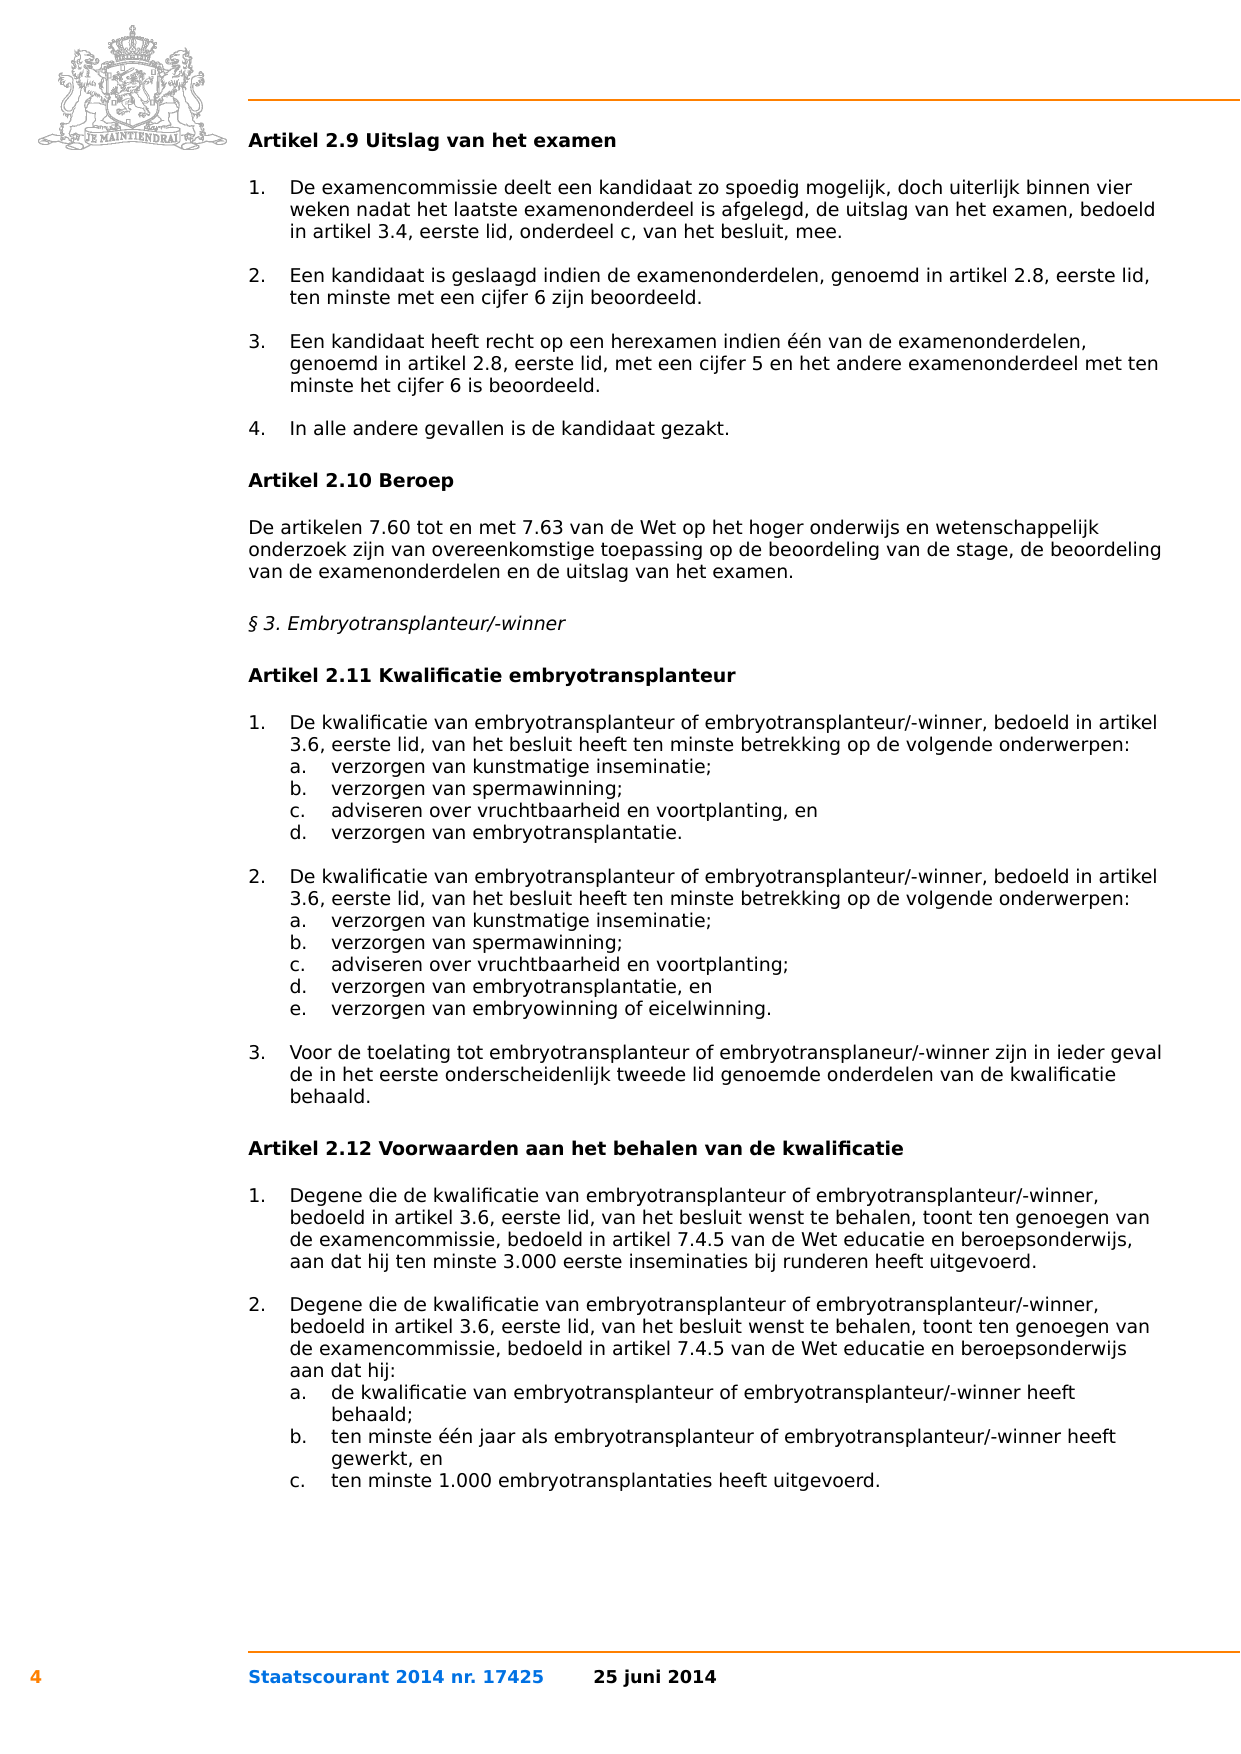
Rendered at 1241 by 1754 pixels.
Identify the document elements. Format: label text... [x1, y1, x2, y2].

text 3. Een kandidaat heeft recht op een herexamen indien één van de examenonderdelen, genoemd in artikel 2.8, eerste lid, met een cijfer 5 en het andere examenonderdeel met ten minste het cijfer 6 is beoordeeld. [248, 331, 1163, 396]
text b. verzorgen van spermawinning; [289, 778, 1163, 800]
text e. verzorgen van embryowinning of eicelwinning. [289, 998, 1163, 1020]
text 4. In alle andere gevallen is de kandidaat gezakt. [248, 418, 1163, 440]
text d. verzorgen van embryotransplantatie, en [289, 976, 1163, 998]
subtitle Artikel 2.12 Voorwaarden aan het behalen van de kwalificatie [248, 1138, 1163, 1159]
text c. adviseren over vruchtbaarheid en voortplanting, en [289, 800, 1163, 822]
text a. verzorgen van kunstmatige inseminatie; [289, 910, 1163, 932]
text d. verzorgen van embryotransplantatie. [289, 822, 1163, 844]
text b. verzorgen van spermawinning; [289, 932, 1163, 954]
text 1. Degene die de kwalificatie van embryotransplanteur of embryotransplanteur/-winner, bedoeld in artikel 3.6, eerste lid, van het besluit wenst te behalen, toont ten genoegen van de examencommissie, bedoeld in artikel 7.4.5 van de Wet educatie en beroepsonderwijs, aan dat hij ten minste 3.000 eerste inseminaties bij runderen heeft uitgevoerd. [248, 1184, 1163, 1272]
subtitle Artikel 2.10 Beroep [248, 470, 1163, 492]
subtitle § 3. Embryotransplanteur/-winner [248, 613, 1163, 635]
text b. ten minste één jaar als embryotransplanteur of embryotransplanteur/-winner heeft gewerkt, en [289, 1426, 1163, 1470]
subtitle Artikel 2.11 Kwalificatie embryotransplanteur [248, 665, 1163, 687]
text 2. Een kandidaat is geslaagd indien de examenonderdelen, genoemd in artikel 2.8, eerste lid, ten minste met een cijfer 6 zijn beoordeeld. [248, 265, 1163, 309]
text 2. De kwalificatie van embryotransplanteur of embryotransplanteur/-winner, bedoeld in artikel 3.6, eerste lid, van het besluit heeft ten minste betrekking op de volgende onderwerpen: [248, 866, 1163, 910]
subtitle Artikel 2.9 Uitslag van het examen [248, 130, 1163, 152]
text 2. Degene die de kwalificatie van embryotransplanteur of embryotransplanteur/-winner, bedoeld in artikel 3.6, eerste lid, van het besluit wenst te behalen, toont ten genoegen van de examencommissie, bedoeld in artikel 7.4.5 van de Wet educatie en beroepsonderwijs aan dat hij: [248, 1294, 1163, 1382]
text 3. Voor de toelating tot embryotransplanteur of embryotransplaneur/-winner zijn in ieder geval de in het eerste onderscheidenlijk tweede lid genoemde onderdelen van de kwalificatie behaald. [248, 1042, 1163, 1108]
text a. de kwalificatie van embryotransplanteur of embryotransplanteur/-winner heeft behaald; [289, 1382, 1163, 1426]
text c. ten minste 1.000 embryotransplantaties heeft uitgevoerd. [289, 1470, 1163, 1492]
text 1. De kwalificatie van embryotransplanteur of embryotransplanteur/-winner, bedoeld in artikel 3.6, eerste lid, van het besluit heeft ten minste betrekking op de volgende onderwerpen: [248, 712, 1163, 756]
text c. adviseren over vruchtbaarheid en voortplanting; [289, 954, 1163, 976]
text 1. De examencommissie deelt een kandidaat zo spoedig mogelijk, doch uiterlijk binnen vier weken nadat het laatste examenonderdeel is afgelegd, de uitslag van het examen, bedoeld in artikel 3.4, eerste lid, onderdeel c, van het besluit, mee. [248, 177, 1163, 243]
text a. verzorgen van kunstmatige inseminatie; [289, 756, 1163, 778]
text De artikelen 7.60 tot en met 7.63 van de Wet op het hoger onderwijs en wetenschappelijk onderzoek zijn van overeenkomstige toepassing op de beoordeling van de stage, de beoordeling van de examenonderdelen en de uitslag van het examen. [248, 517, 1163, 583]
picture [38, 25, 227, 150]
